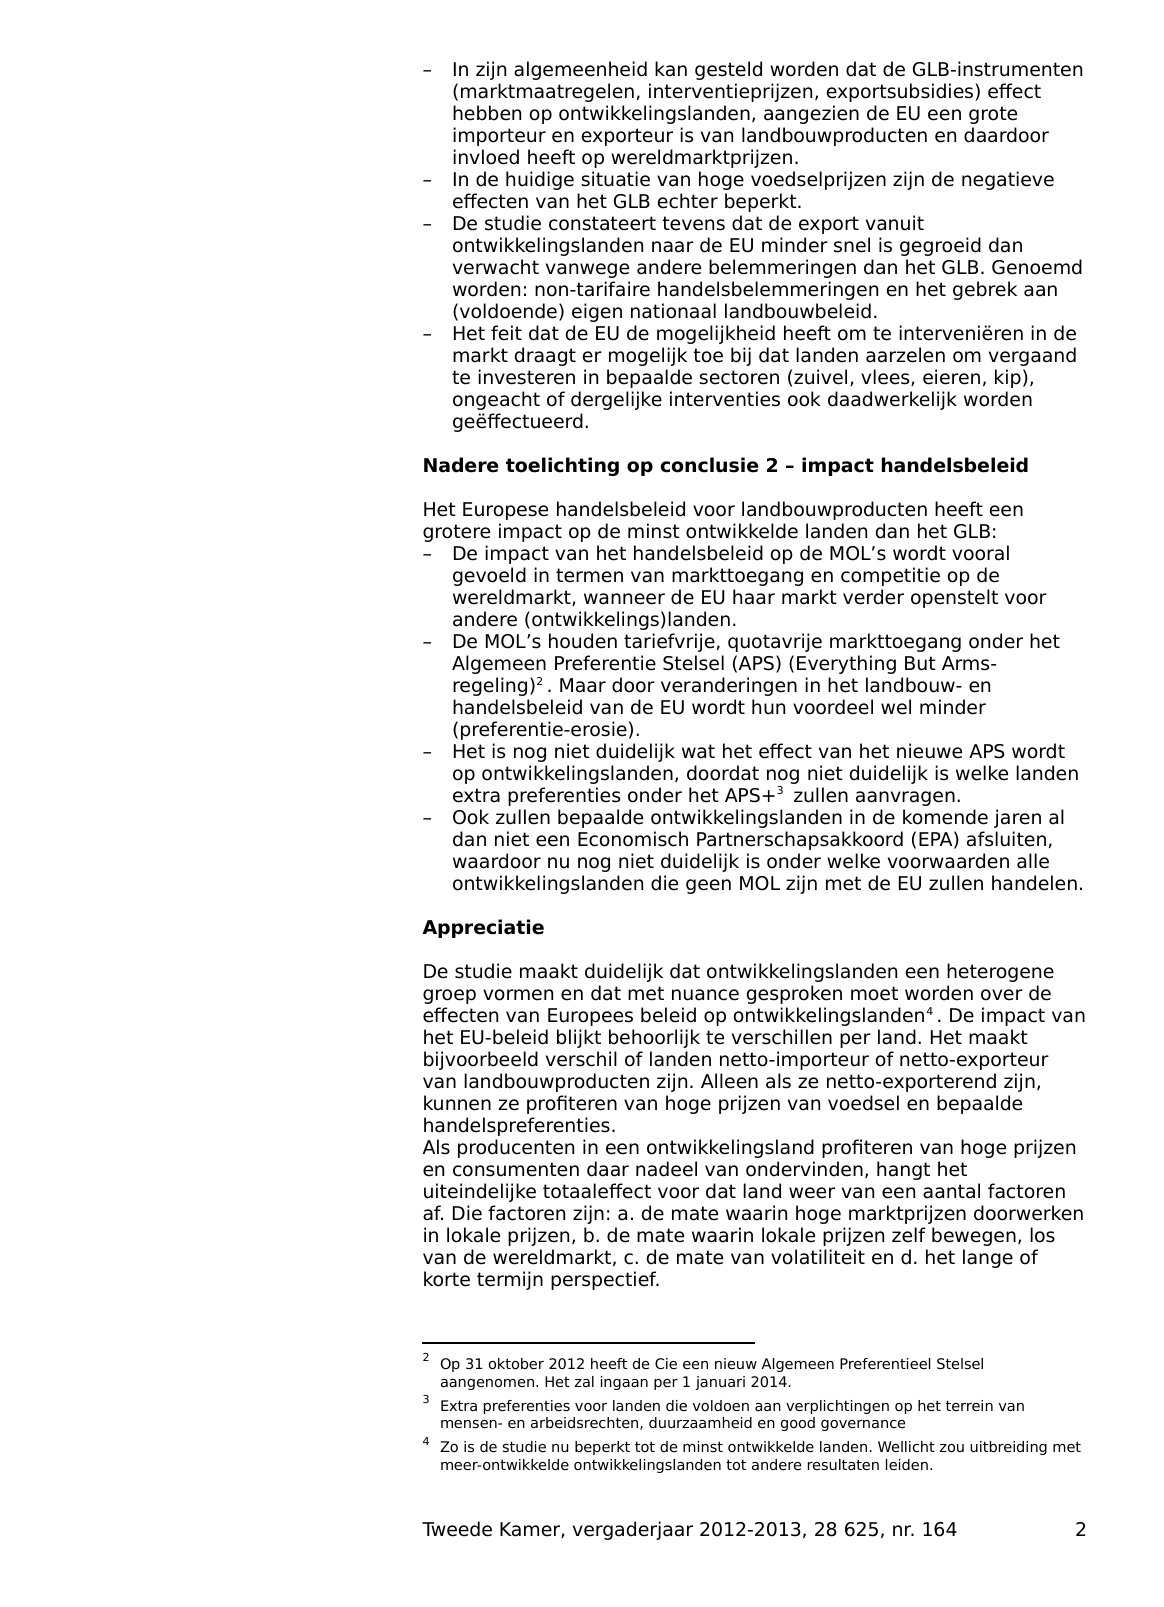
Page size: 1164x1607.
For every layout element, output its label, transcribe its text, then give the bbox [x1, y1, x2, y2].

text Op 31 oktober 2012 heeft de Cie een nieuw Algemeen Preferentieel Stelsel aangenomen. Het zal ingaan per 1 januari 2014. [422, 1352, 1087, 1391]
text – De impact van het handelsbeleid op de MOL’s wordt vooral gevoeld in termen van markttoegang en competitie op de wereldmarkt, wanneer de EU haar markt verder openstelt voor andere (ontwikkelings)landen. [422, 543, 1087, 631]
text – In zijn algemeenheid kan gesteld worden dat de GLB-instrumenten (marktmaatregelen, interventieprijzen, exportsubsidies) effect hebben op ontwikkelingslanden, aangezien de EU een grote importeur en exporteur is van landbouwproducten en daardoor invloed heeft op wereldmarktprijzen. [422, 59, 1087, 169]
text – Het is nog niet duidelijk wat het effect van het nieuwe APS wordt op ontwikkelingslanden, doordat nog niet duidelijk is welke landen extra preferenties onder het APS+ zullen aanvragen. [422, 741, 1087, 807]
subtitle Appreciatie [422, 917, 1087, 939]
text Zo is de studie nu beperkt tot de minst ontwikkelde landen. Wellicht zou uitbreiding met meer-ontwikkelde ontwikkelingslanden tot andere resultaten leiden. [422, 1435, 1087, 1474]
subtitle Nadere toelichting op conclusie 2 – impact handelsbeleid [422, 455, 1087, 477]
text Als producenten in een ontwikkelingsland profiteren van hoge prijzen en consumenten daar nadeel van ondervinden, hangt het uiteindelijke totaaleffect voor dat land weer van een aantal factoren af. Die factoren zijn: a. de mate waarin hoge marktprijzen doorwerken in lokale prijzen, b. de mate waarin lokale prijzen zelf bewegen, los van de wereldmarkt, c. de mate van volatiliteit en d. het lange of korte termijn perspectief. [422, 1137, 1087, 1291]
text Het Europese handelsbeleid voor landbouwproducten heeft een grotere impact op de minst ontwikkelde landen dan het GLB: [422, 499, 1087, 543]
text – De studie constateert tevens dat de export vanuit ontwikkelingslanden naar de EU minder snel is gegroeid dan verwacht vanwege andere belemmeringen dan het GLB. Genoemd worden: non-tarifaire handelsbelemmeringen en het gebrek aan (voldoende) eigen nationaal landbouwbeleid. [422, 213, 1087, 323]
text – Ook zullen bepaalde ontwikkelingslanden in de komende jaren al dan niet een Economisch Partnerschapsakkoord (EPA) afsluiten, waardoor nu nog niet duidelijk is onder welke voorwaarden alle ontwikkelingslanden die geen MOL zijn met de EU zullen handelen. [422, 807, 1087, 895]
text – In de huidige situatie van hoge voedselprijzen zijn de negatieve effecten van het GLB echter beperkt. [422, 169, 1087, 213]
text – De MOL’s houden tariefvrije, quotavrije markttoegang onder het Algemeen Preferentie Stelsel (APS) (Everything But Arms-regeling). Maar door veranderingen in het landbouw- en handelsbeleid van de EU wordt hun voordeel wel minder (preferentie-erosie). [422, 631, 1087, 741]
text – Het feit dat de EU de mogelijkheid heeft om te interveniëren in de markt draagt er mogelijk toe bij dat landen aarzelen om vergaand te investeren in bepaalde sectoren (zuivel, vlees, eieren, kip), ongeacht of dergelijke interventies ook daadwerkelijk worden geëffectueerd. [422, 323, 1087, 433]
text De studie maakt duidelijk dat ontwikkelingslanden een heterogene groep vormen en dat met nuance gesproken moet worden over de effecten van Europees beleid op ontwikkelingslanden. De impact van het EU-beleid blijkt behoorlijk te verschillen per land. Het maakt bijvoorbeeld verschil of landen netto-importeur of netto-exporteur van landbouwproducten zijn. Alleen als ze netto-exporterend zijn, kunnen ze profiteren van hoge prijzen van voedsel en bepaalde handelspreferenties. [422, 961, 1087, 1137]
text Extra preferenties voor landen die voldoen aan verplichtingen op het terrein van mensen- en arbeidsrechten, duurzaamheid en good governance [422, 1393, 1087, 1432]
